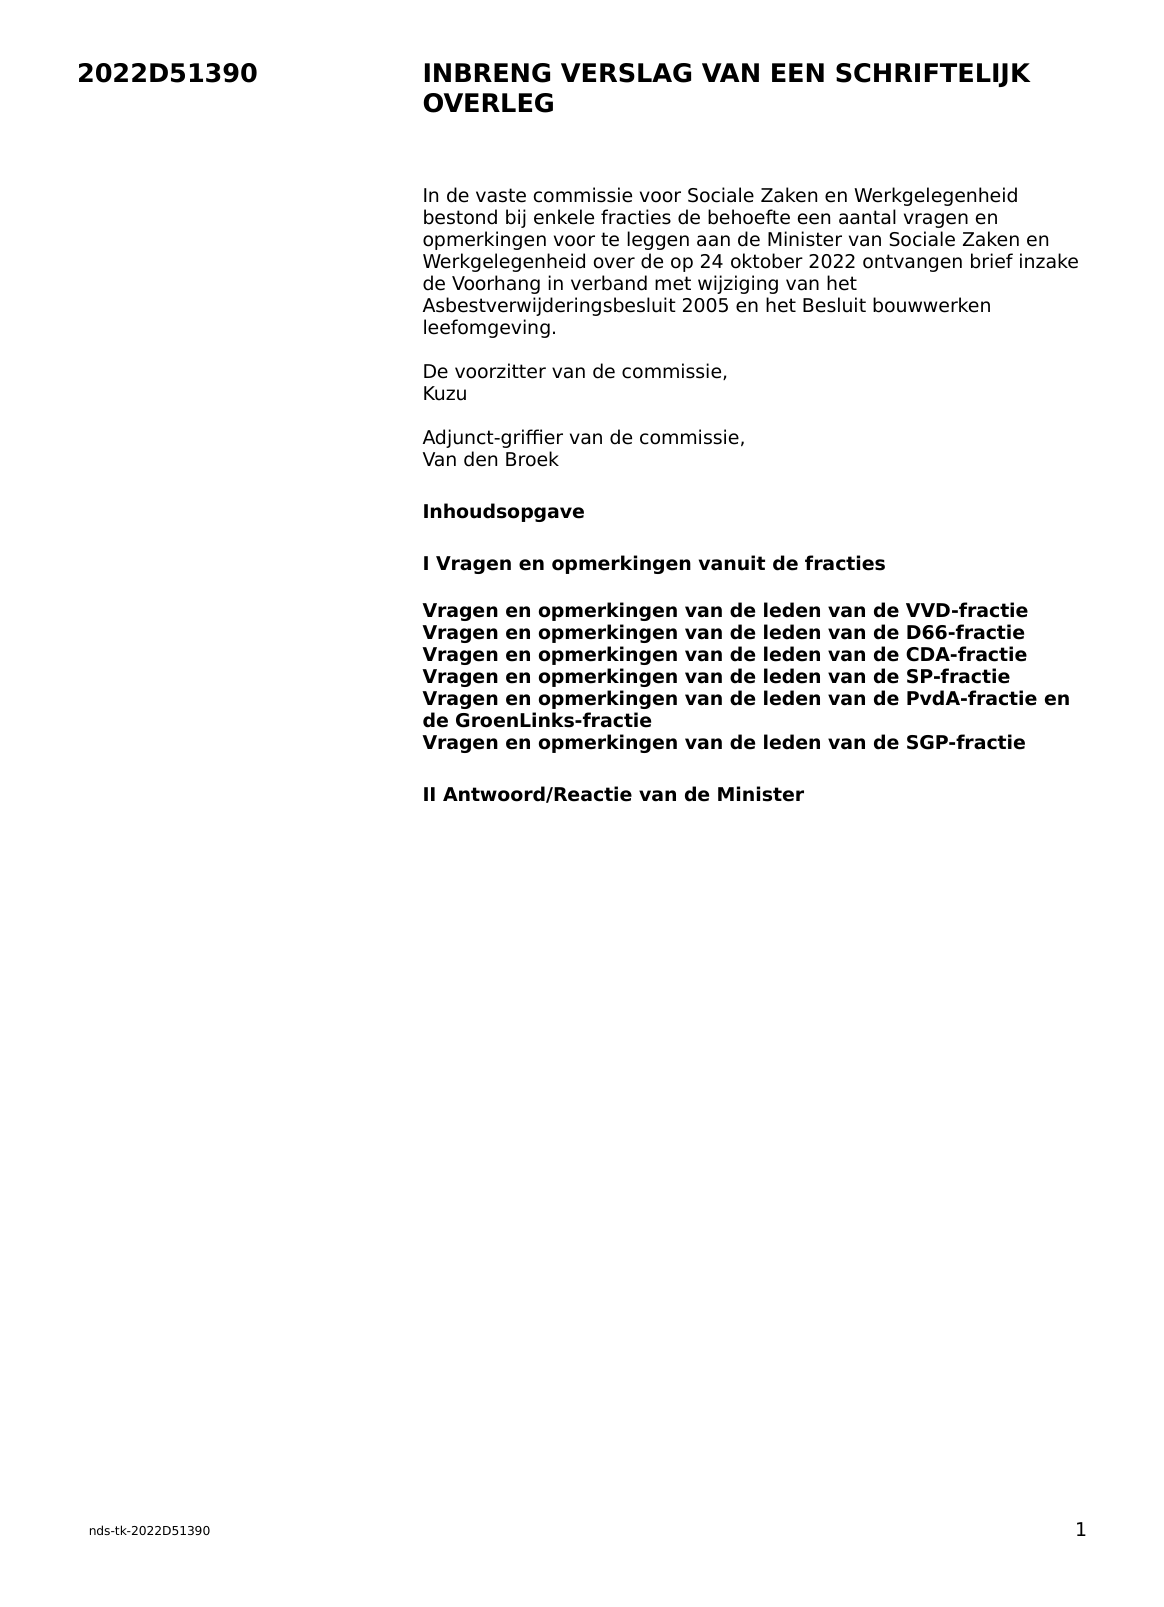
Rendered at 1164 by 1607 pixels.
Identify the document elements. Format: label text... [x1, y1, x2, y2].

subtitle II Antwoord/Reactie van de Minister [422, 784, 1087, 806]
text Adjunct-griffier van de commissie, [422, 427, 1087, 449]
text 2022D51390 INBRENG VERSLAG VAN EEN SCHRIFTELIJK OVERLEG [77, 59, 1087, 118]
text In de vaste commissie voor Sociale Zaken en Werkgelegenheid bestond bij enkele fracties de behoefte een aantal vragen en opmerkingen voor te leggen aan de Minister van Sociale Zaken en Werkgelegenheid over de op 24 oktober 2022 ontvangen brief inzake de Voorhang in verband met wijziging van het Asbestverwijderingsbesluit 2005 en het Besluit bouwwerken leefomgeving. [422, 185, 1087, 339]
text Vragen en opmerkingen van de leden van de SGP-fractie [422, 732, 1087, 754]
text nds-tk-2022D51390 [88, 1524, 323, 1538]
text De voorzitter van de commissie, [422, 361, 1087, 383]
text Vragen en opmerkingen van de leden van de SP-fractie [422, 666, 1087, 688]
text Van den Broek [422, 449, 1087, 471]
text Vragen en opmerkingen van de leden van de PvdA-fractie en de GroenLinks-fractie [422, 688, 1087, 732]
text Vragen en opmerkingen van de leden van de VVD-fractie [422, 600, 1087, 622]
subtitle Inhoudsopgave [422, 501, 1087, 523]
text Vragen en opmerkingen van de leden van de D66-fractie [422, 622, 1087, 644]
text Vragen en opmerkingen van de leden van de CDA-fractie [422, 644, 1087, 666]
subtitle I Vragen en opmerkingen vanuit de fracties [422, 553, 1087, 575]
text Kuzu [422, 383, 1087, 405]
